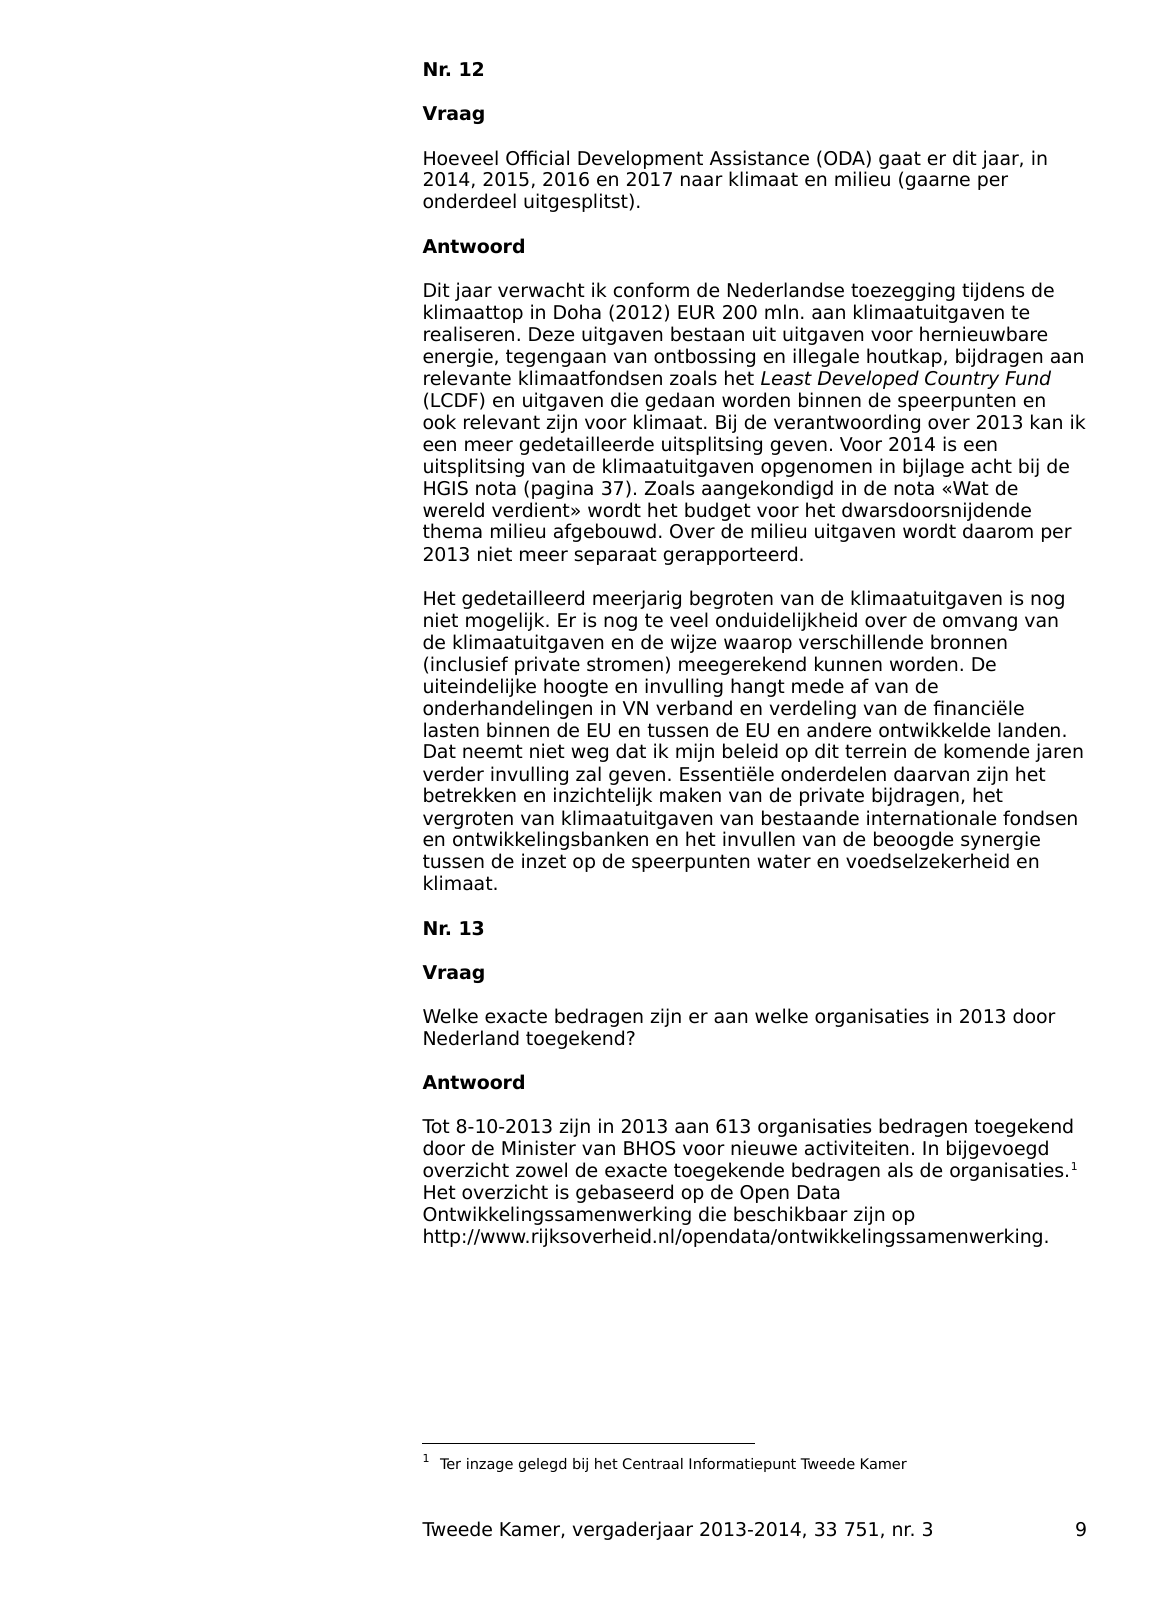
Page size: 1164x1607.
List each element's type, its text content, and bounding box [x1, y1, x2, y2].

text Hoeveel Official Development Assistance (ODA) gaat er dit jaar, in 2014, 2015, 2016 en 2017 naar klimaat en milieu (gaarne per onderdeel uitgesplitst). [422, 147, 1087, 213]
subtitle Nr. 13 [422, 917, 1087, 939]
text Dit jaar verwacht ik conform de Nederlandse toezegging tijdens de klimaattop in Doha (2012) EUR 200 mln. aan klimaatuitgaven te realiseren. Deze uitgaven bestaan uit uitgaven voor hernieuwbare energie, tegengaan van ontbossing en illegale houtkap, bijdragen aan relevante klimaatfondsen zoals het Least Developed Country Fund (LCDF) en uitgaven die gedaan worden binnen de speerpunten en ook relevant zijn voor klimaat. Bij de verantwoording over 2013 kan ik een meer gedetailleerde uitsplitsing geven. Voor 2014 is een uitsplitsing van de klimaatuitgaven opgenomen in bijlage acht bij de HGIS nota (pagina 37). Zoals aangekondigd in de nota «Wat de wereld verdient» wordt het budget voor het dwarsdoorsnijdende thema milieu afgebouwd. Over de milieu uitgaven wordt daarom per 2013 niet meer separaat gerapporteerd. [422, 280, 1087, 565]
subtitle Antwoord [422, 1072, 1087, 1094]
subtitle Nr. 12 [422, 59, 1087, 81]
text Tot 8-10-2013 zijn in 2013 aan 613 organisaties bedragen toegekend door de Minister van BHOS voor nieuwe activiteiten. In bijgevoegd overzicht zowel de exacte toegekende bedragen als de organisaties. Het overzicht is gebaseerd op de Open Data Ontwikkelingssamenwerking die beschikbaar zijn op http://www.rijksoverheid.nl/opendata/ontwikkelingssamenwerking. [422, 1116, 1087, 1248]
subtitle Vraag [422, 103, 1087, 125]
subtitle Antwoord [422, 236, 1087, 257]
text Het gedetailleerd meerjarig begroten van de klimaatuitgaven is nog niet mogelijk. Er is nog te veel onduidelijkheid over de omvang van de klimaatuitgaven en de wijze waarop verschillende bronnen (inclusief private stromen) meegerekend kunnen worden. De uiteindelijke hoogte en invulling hangt mede af van de onderhandelingen in VN verband en verdeling van de financiële lasten binnen de EU en tussen de EU en andere ontwikkelde landen. Dat neemt niet weg dat ik mijn beleid op dit terrein de komende jaren verder invulling zal geven. Essentiële onderdelen daarvan zijn het betrekken en inzichtelijk maken van de private bijdragen, het vergroten van klimaatuitgaven van bestaande internationale fondsen en ontwikkelingsbanken en het invullen van de beoogde synergie tussen de inzet op de speerpunten water en voedselzekerheid en klimaat. [422, 588, 1087, 895]
text Welke exacte bedragen zijn er aan welke organisaties in 2013 door Nederland toegekend? [422, 1006, 1087, 1050]
text Ter inzage gelegd bij het Centraal Informatiepunt Tweede Kamer [422, 1452, 1087, 1474]
subtitle Vraag [422, 962, 1087, 984]
